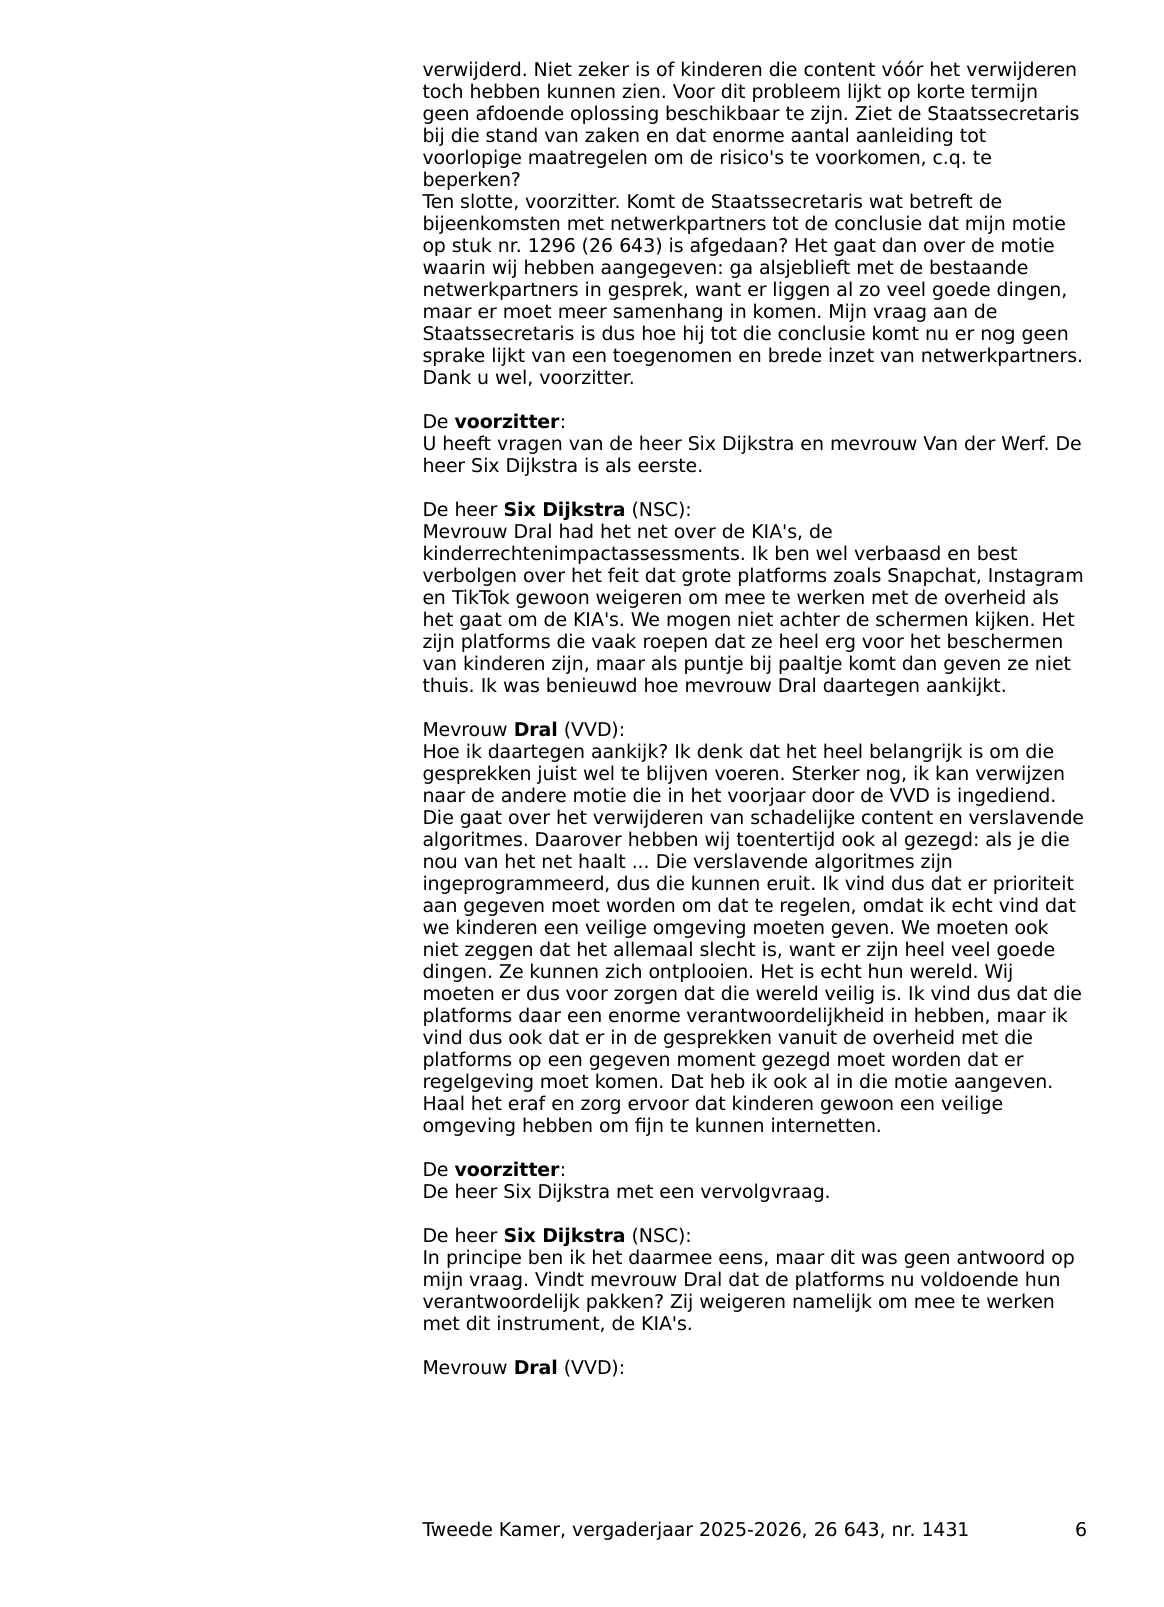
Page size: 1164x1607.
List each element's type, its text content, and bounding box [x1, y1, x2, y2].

text Mevrouw Dral had het net over de KIA's, de kinderrechtenimpactassessments. Ik ben wel verbaasd en best verbolgen over het feit dat grote platforms zoals Snapchat, Instagram en TikTok gewoon weigeren om mee te werken met de overheid als het gaat om de KIA's. We mogen niet achter de schermen kijken. Het zijn platforms die vaak roepen dat ze heel erg voor het beschermen van kinderen zijn, maar als puntje bij paaltje komt dan geven ze niet thuis. Ik was benieuwd hoe mevrouw Dral daartegen aankijkt. [422, 521, 1087, 697]
text Hoe ik daartegen aankijk? Ik denk dat het heel belangrijk is om die gesprekken juist wel te blijven voeren. Sterker nog, ik kan verwijzen naar de andere motie die in het voorjaar door de VVD is ingediend. Die gaat over het verwijderen van schadelijke content en verslavende algoritmes. Daarover hebben wij toentertijd ook al gezegd: als je die nou van het net haalt ... Die verslavende algoritmes zijn ingeprogrammeerd, dus die kunnen eruit. Ik vind dus dat er prioriteit aan gegeven moet worden om dat te regelen, omdat ik echt vind dat we kinderen een veilige omgeving moeten geven. We moeten ook niet zeggen dat het allemaal slecht is, want er zijn heel veel goede dingen. Ze kunnen zich ontplooien. Het is echt hun wereld. Wij moeten er dus voor zorgen dat die wereld veilig is. Ik vind dus dat die platforms daar een enorme verantwoordelijkheid in hebben, maar ik vind dus ook dat er in de gesprekken vanuit de overheid met die platforms op een gegeven moment gezegd moet worden dat er regelgeving moet komen. Dat heb ik ook al in die motie aangeven. Haal het eraf en zorg ervoor dat kinderen gewoon een veilige omgeving hebben om fijn te kunnen internetten. [422, 741, 1087, 1137]
text De voorzitter: [422, 1159, 1087, 1181]
text Mevrouw Dral (VVD): [422, 1357, 1087, 1379]
text In principe ben ik het daarmee eens, maar dit was geen antwoord op mijn vraag. Vindt mevrouw Dral dat de platforms nu voldoende hun verantwoordelijk pakken? Zij weigeren namelijk om mee te werken met dit instrument, de KIA's. [422, 1247, 1087, 1335]
text De heer Six Dijkstra (NSC): [422, 1225, 1087, 1247]
text De voorzitter: [422, 411, 1087, 433]
text Mevrouw Dral (VVD): [422, 719, 1087, 741]
text De heer Six Dijkstra met een vervolgvraag. [422, 1181, 1087, 1203]
text Dank u wel, voorzitter. [422, 367, 1087, 389]
text Ten slotte, voorzitter. Komt de Staatssecretaris wat betreft de bijeenkomsten met netwerkpartners tot de conclusie dat mijn motie op stuk nr. 1296 (26 643) is afgedaan? Het gaat dan over de motie waarin wij hebben aangegeven: ga alsjeblieft met de bestaande netwerkpartners in gesprek, want er liggen al zo veel goede dingen, maar er moet meer samenhang in komen. Mijn vraag aan de Staatssecretaris is dus hoe hij tot die conclusie komt nu er nog geen sprake lijkt van een toegenomen en brede inzet van netwerkpartners. [422, 191, 1087, 367]
text verwijderd. Niet zeker is of kinderen die content vóór het verwijderen toch hebben kunnen zien. Voor dit probleem lijkt op korte termijn geen afdoende oplossing beschikbaar te zijn. Ziet de Staatssecretaris bij die stand van zaken en dat enorme aantal aanleiding tot voorlopige maatregelen om de risico's te voorkomen, c.q. te beperken? [422, 59, 1087, 191]
text U heeft vragen van de heer Six Dijkstra en mevrouw Van der Werf. De heer Six Dijkstra is als eerste. [422, 433, 1087, 477]
text De heer Six Dijkstra (NSC): [422, 499, 1087, 521]
